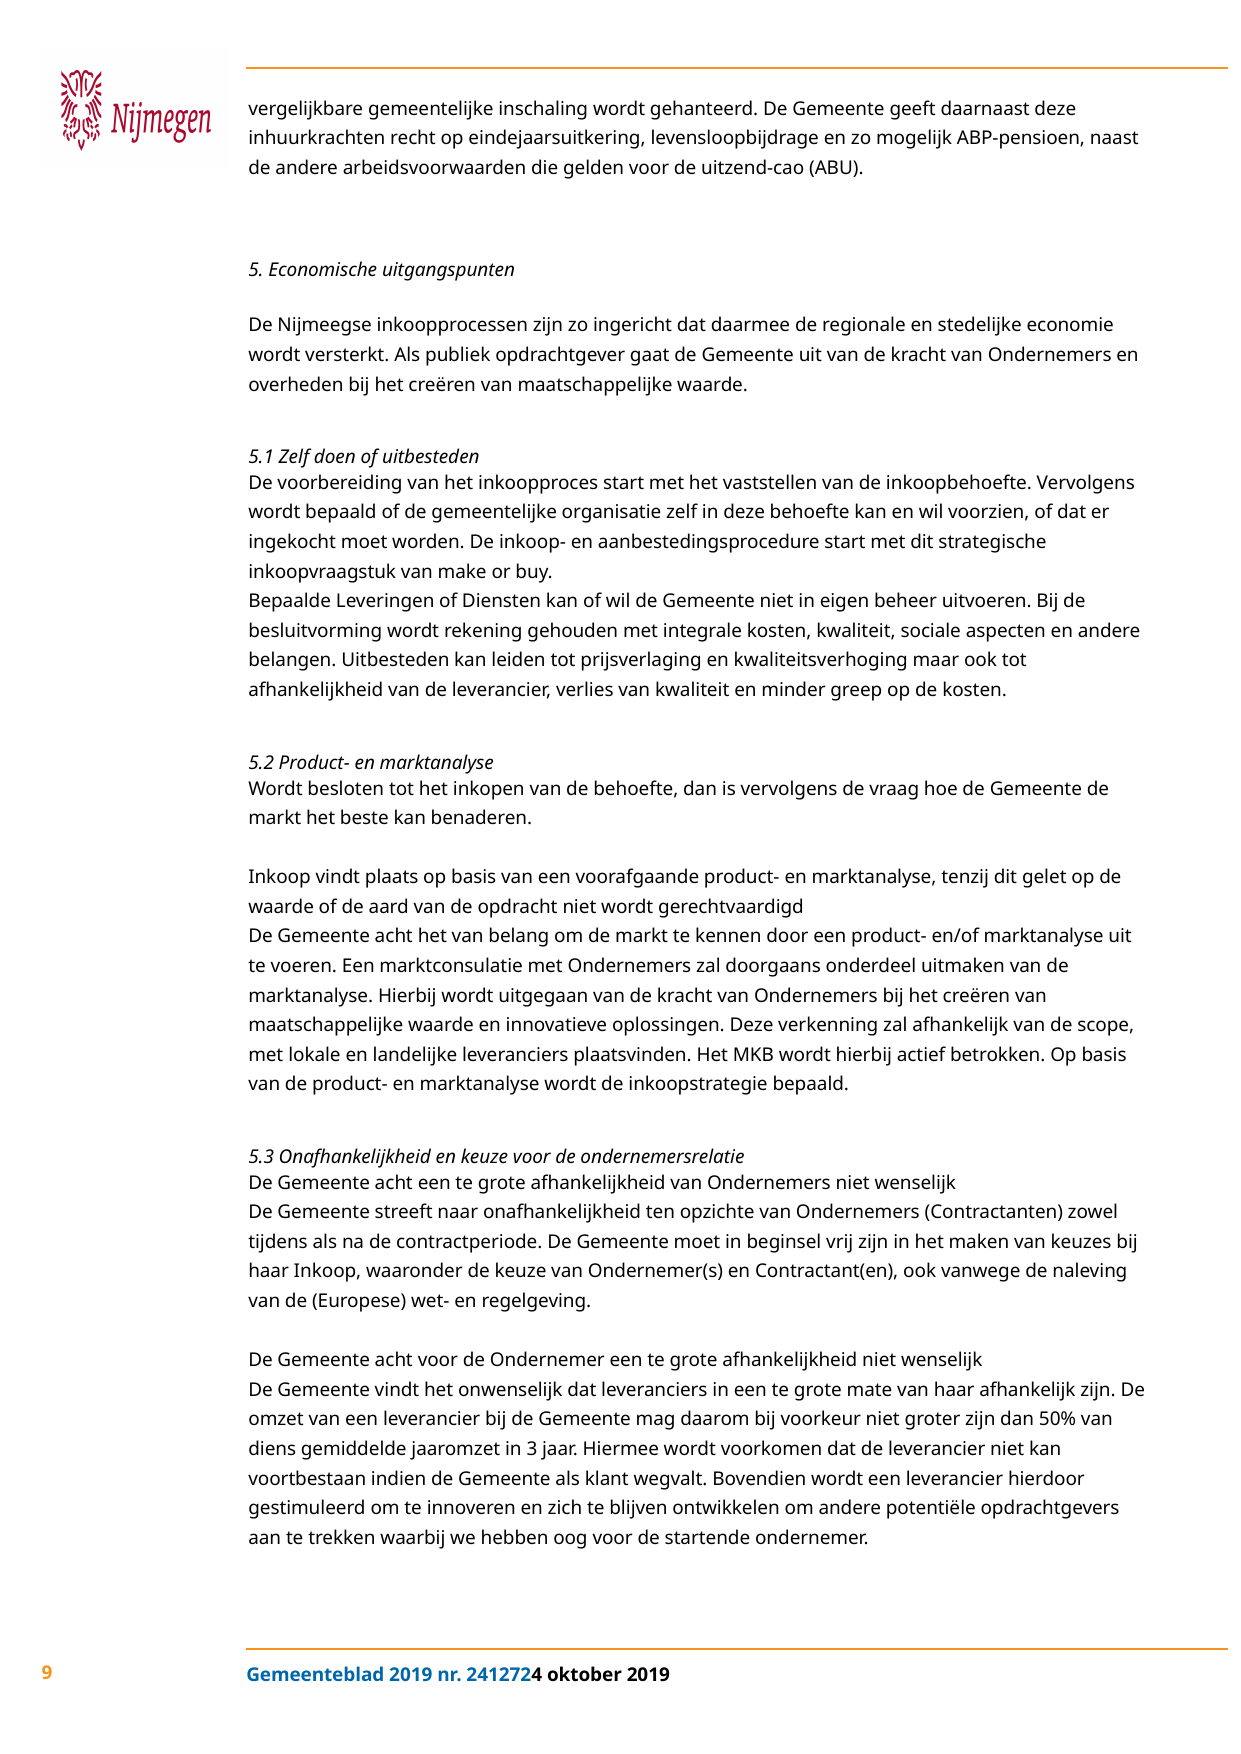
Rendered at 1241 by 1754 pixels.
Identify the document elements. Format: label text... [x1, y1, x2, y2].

text Inkoop vindt plaats op basis van een voorafgaande product- en marktanalyse, tenzij dit gelet op de waarde of de aard van de opdracht niet wordt gerechtvaardigd [248, 863, 1152, 919]
text 5.2 Product- en marktanalyse [248, 749, 1152, 775]
text De voorbereiding van het inkoopproces start met het vaststellen van de inkoopbehoefte. Vervolgens wordt bepaald of de gemeentelijke organisatie zelf in deze behoefte kan en wil voorzien, of dat er ingekocht moet worden. De inkoop- en aanbestedingsprocedure start met dit strategische inkoopvraagstuk van make or buy. [248, 469, 1152, 584]
text De Gemeente acht voor de Ondernemer een te grote afhankelijkheid niet wenselijk [248, 1346, 1152, 1372]
picture [41, 47, 231, 172]
text Bepaalde Leveringen of Diensten kan of wil de Gemeente niet in eigen beheer uitvoeren. Bij de besluitvorming wordt rekening gehouden met integrale kosten, kwaliteit, sociale aspecten en andere belangen. Uitbesteden kan leiden tot prijsverlaging en kwaliteitsverhoging maar ook tot afhankelijkheid van de leverancier, verlies van kwaliteit en minder greep op de kosten. [248, 587, 1152, 702]
text De Gemeente vindt het onwenselijk dat leveranciers in een te grote mate van haar afhankelijk zijn. De omzet van een leverancier bij de Gemeente mag daarom bij voorkeur niet groter zijn dan 50% van diens gemiddelde jaaromzet in 3 jaar. Hiermee wordt voorkomen dat de leverancier niet kan voortbestaan indien de Gemeente als klant wegvalt. Bovendien wordt een leverancier hierdoor gestimuleerd om te innoveren en zich te blijven ontwikkelen om andere potentiële opdrachtgevers aan te trekken waarbij we hebben oog voor de startende ondernemer. [248, 1376, 1152, 1550]
text 5.1 Zelf doen of uitbesteden [248, 443, 1152, 469]
text vergelijkbare gemeentelijke inschaling wordt gehanteerd. De Gemeente geeft daarnaast deze inhuurkrachten recht op eindejaarsuitkering, levensloopbijdrage en zo mogelijk ABP-pensioen, naast de andere arbeidsvoorwaarden die gelden voor de uitzend-cao (ABU). [248, 95, 1152, 180]
text De Nijmeegse inkoopprocessen zijn zo ingericht dat daarmee de regionale en stedelijke economie wordt versterkt. Als publiek opdrachtgever gaat de Gemeente uit van de kracht van Ondernemers en overheden bij het creëren van maatschappelijke waarde. [248, 312, 1152, 396]
text 5.3 Onafhankelijkheid en keuze voor de ondernemersrelatie [248, 1143, 1152, 1169]
text De Gemeente acht het van belang om de markt te kennen door een product- en/of marktanalyse uit te voeren. Een marktconsulatie met Ondernemers zal doorgaans onderdeel uitmaken van de marktanalyse. Hierbij wordt uitgegaan van de kracht van Ondernemers bij het creëren van maatschappelijke waarde en innovatieve oplossingen. Deze verkenning zal afhankelijk van de scope, met lokale en landelijke leveranciers plaatsvinden. Het MKB wordt hierbij actief betrokken. Op basis van de product- en marktanalyse wordt de inkoopstrategie bepaald. [248, 923, 1152, 1096]
text 5. Economische uitgangspunten [248, 256, 1152, 282]
text Wordt besloten tot het inkopen van de behoefte, dan is vervolgens de vraag hoe de Gemeente de markt het beste kan benaderen. [248, 775, 1152, 830]
text De Gemeente acht een te grote afhankelijkheid van Ondernemers niet wenselijk [248, 1169, 1152, 1195]
text De Gemeente streeft naar onafhankelijkheid ten opzichte van Ondernemers (Contractanten) zowel tijdens als na de contractperiode. De Gemeente moet in beginsel vrij zijn in het maken van keuzes bij haar Inkoop, waaronder de keuze van Ondernemer(s) en Contractant(en), ook vanwege de naleving van de (Europese) wet- en regelgeving. [248, 1198, 1152, 1313]
